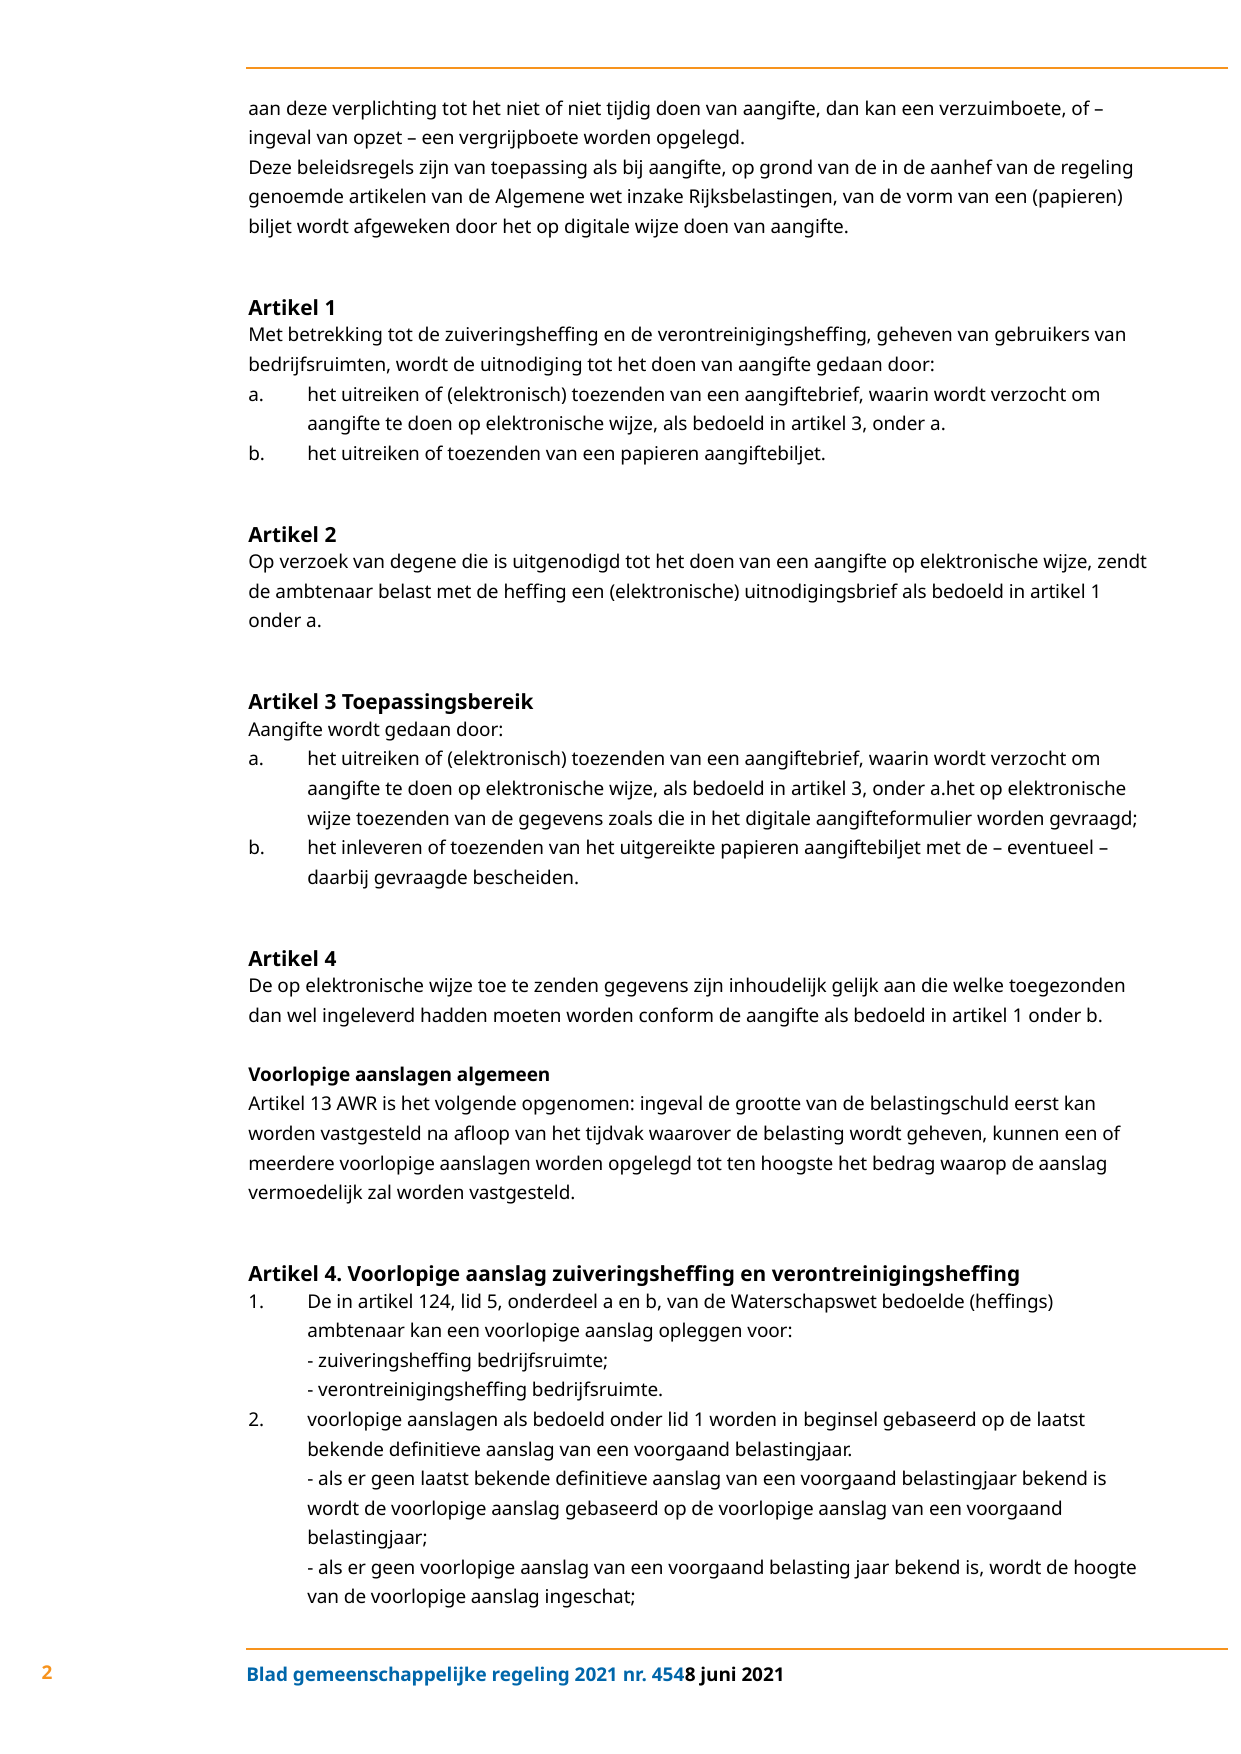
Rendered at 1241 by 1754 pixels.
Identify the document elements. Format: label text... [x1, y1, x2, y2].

picture [41, 47, 231, 172]
text Aangifte wordt gedaan door: [248, 716, 1152, 742]
text Artikel 4. Voorlopige aanslag zuiveringsheffing en verontreinigingsheffing [248, 1259, 1152, 1288]
text Met betrekking tot de zuiveringsheffing en de verontreinigingsheffing, geheven van gebruikers van bedrijfsruimten, wordt de uitnodiging tot het doen van aangifte gedaan door: [248, 322, 1152, 377]
text Artikel 1 [248, 293, 1152, 322]
list voorlopige aanslagen als bedoeld onder lid 1 worden in beginsel gebaseerd op de laatst bekende definitieve aanslag van een voorgaand belastingjaar. [248, 1406, 1152, 1461]
list het inleveren of toezenden van het uitgereikte papieren aangiftebiljet met de – eventueel – daarbij gevraagde bescheiden. [248, 834, 1152, 889]
list - verontreinigingsheffing bedrijfsruimte. [248, 1377, 1152, 1402]
text Artikel 4 [248, 944, 1152, 972]
text Artikel 3 Toepassingsbereik [248, 687, 1152, 716]
list het uitreiken of toezenden van een papieren aangiftebiljet. [248, 440, 1152, 466]
list - zuiveringsheffing bedrijfsruimte; [248, 1347, 1152, 1373]
list - als er geen voorlopige aanslag van een voorgaand belasting jaar bekend is, wordt de hoogte van de voorlopige aanslag ingeschat; [248, 1554, 1152, 1609]
text Deze beleidsregels zijn van toepassing als bij aangifte, op grond van de in de aanhef van de regeling genoemde artikelen van de Algemene wet inzake Rijksbelastingen, van de vorm van een (papieren) biljet wordt afgeweken door het op digitale wijze doen van aangifte. [248, 154, 1152, 239]
list het uitreiken of (elektronisch) toezenden van een aangiftebrief, waarin wordt verzocht om aangifte te doen op elektronische wijze, als bedoeld in artikel 3, onder a.het op elektronische wijze toezenden van de gegevens zoals die in het digitale aangifteformulier worden gevraagd; [248, 746, 1152, 830]
list De in artikel 124, lid 5, onderdeel a en b, van de Waterschapswet bedoelde (heffings) ambtenaar kan een voorlopige aanslag opleggen voor: [248, 1288, 1152, 1343]
text De op elektronische wijze toe te zenden gegevens zijn inhoudelijk gelijk aan die welke toegezonden dan wel ingeleverd hadden moeten worden conform de aangifte als bedoeld in artikel 1 onder b. [248, 972, 1152, 1028]
text aan deze verplichting tot het niet of niet tijdig doen van aangifte, dan kan een verzuimboete, of – ingeval van opzet – een vergrijpboete worden opgelegd. [248, 95, 1152, 150]
list - als er geen laatst bekende definitieve aanslag van een voorgaand belastingjaar bekend is wordt de voorlopige aanslag gebaseerd op de voorlopige aanslag van een voorgaand belastingjaar; [248, 1465, 1152, 1550]
text Artikel 2 [248, 520, 1152, 548]
text Op verzoek van degene die is uitgenodigd tot het doen van een aangifte op elektronische wijze, zendt de ambtenaar belast met de heffing een (elektronische) uitnodigingsbrief als bedoeld in artikel 1 onder a. [248, 548, 1152, 633]
list het uitreiken of (elektronisch) toezenden van een aangiftebrief, waarin wordt verzocht om aangifte te doen op elektronische wijze, als bedoeld in artikel 3, onder a. [248, 381, 1152, 436]
text Voorlopige aanslagen algemeen [248, 1061, 1152, 1087]
text Artikel 13 AWR is het volgende opgenomen: ingeval de grootte van de belastingschuld eerst kan worden vastgesteld na afloop van het tijdvak waarover de belasting wordt geheven, kunnen een of meerdere voorlopige aanslagen worden opgelegd tot ten hoogste het bedrag waarop de aanslag vermoedelijk zal worden vastgesteld. [248, 1091, 1152, 1205]
